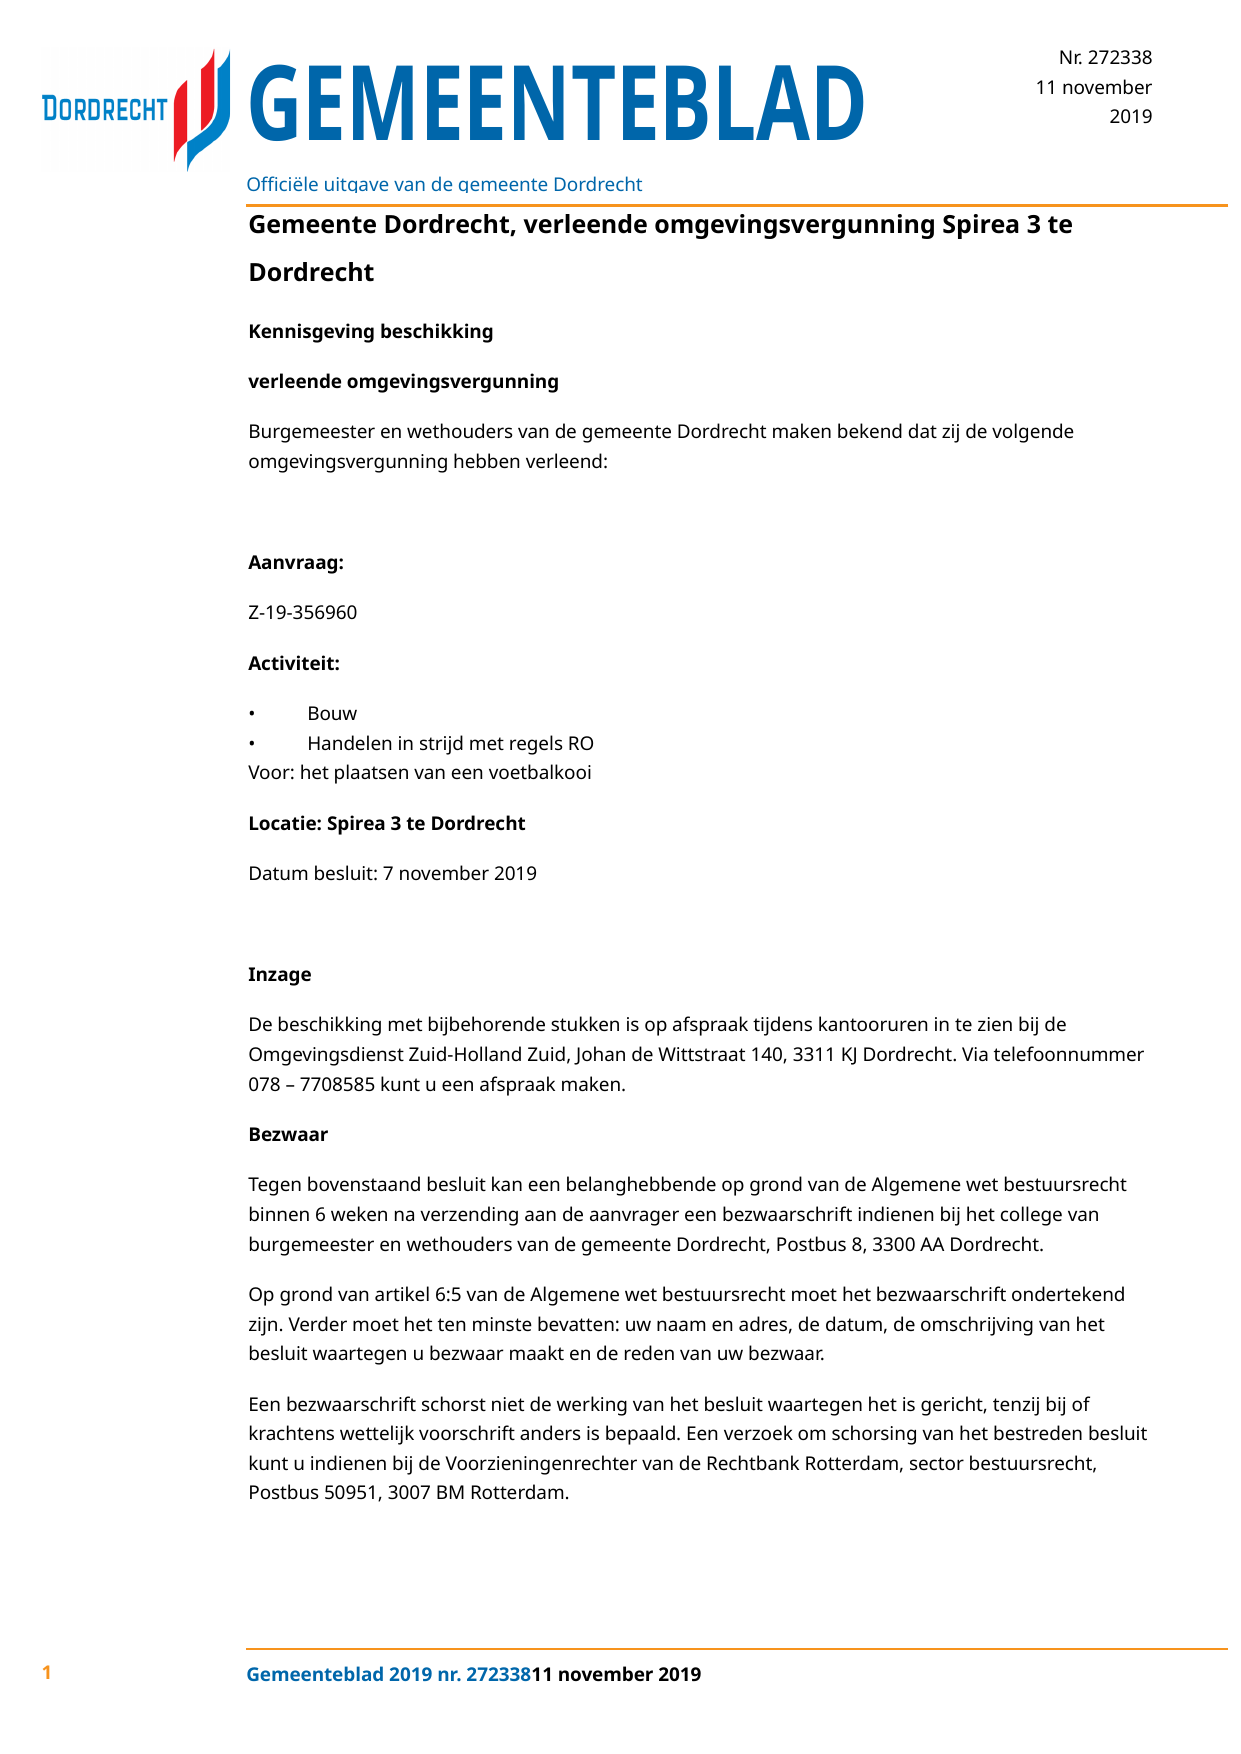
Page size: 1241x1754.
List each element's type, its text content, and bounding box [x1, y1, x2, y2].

text Tegen bovenstaand besluit kan een belanghebbende op grond van de Algemene wet bestuursrecht binnen 6 weken na verzending aan de aanvrager een bezwaarschrift indienen bij het college van burgemeester en wethouders van de gemeente Dordrecht, Postbus 8, 3300 AA Dordrecht. [248, 1172, 1152, 1257]
text Datum besluit: 7 november 2019 [248, 860, 1152, 886]
text Voor: het plaatsen van een voetbalkooi [248, 759, 1152, 785]
text Aanvraag: [248, 549, 1152, 575]
text Op grond van artikel 6:5 van de Algemene wet bestuursrecht moet het bezwaarschrift ondertekend zijn. Verder moet het ten minste bevatten: uw naam en adres, de datum, de omschrijving van het besluit waartegen u bezwaar maakt en de reden van uw bezwaar. [248, 1281, 1152, 1366]
text Kennisgeving beschikking [248, 318, 1152, 344]
text Inzage [248, 961, 1152, 987]
text verleende omgevingsvergunning [248, 368, 1152, 394]
text Locatie: Spirea 3 te Dordrecht [248, 810, 1152, 836]
list Bouw [248, 700, 1152, 726]
list Handelen in strijd met regels RO [248, 730, 1152, 756]
text Bezwaar [248, 1121, 1152, 1147]
text Activiteit: [248, 650, 1152, 676]
text De beschikking met bijbehorende stukken is op afspraak tijdens kantooruren in te zien bij de Omgevingsdienst Zuid-Holland Zuid, Johan de Wittstraat 140, 3311 KJ Dordrecht. Via telefoonnummer 078 – 7708585 kunt u een afspraak maken. [248, 1012, 1152, 1097]
picture [41, 47, 231, 172]
text Burgemeester en wethouders van de gemeente Dordrecht maken bekend dat zij de volgende omgevingsvergunning hebben verleend: [248, 419, 1152, 474]
text Een bezwaarschrift schorst niet de werking van het besluit waartegen het is gericht, tenzij bij of krachtens wettelijk voorschrift anders is bepaald. Een verzoek om schorsing van het bestreden besluit kunt u indienen bij de Voorzieningenrechter van de Rechtbank Rotterdam, sector bestuursrecht, Postbus 50951, 3007 BM Rotterdam. [248, 1391, 1152, 1505]
text Z-19-356960 [248, 599, 1152, 625]
text Gemeente Dordrecht, verleende omgevingsvergunning Spirea 3 te Dordrecht [248, 207, 1152, 288]
